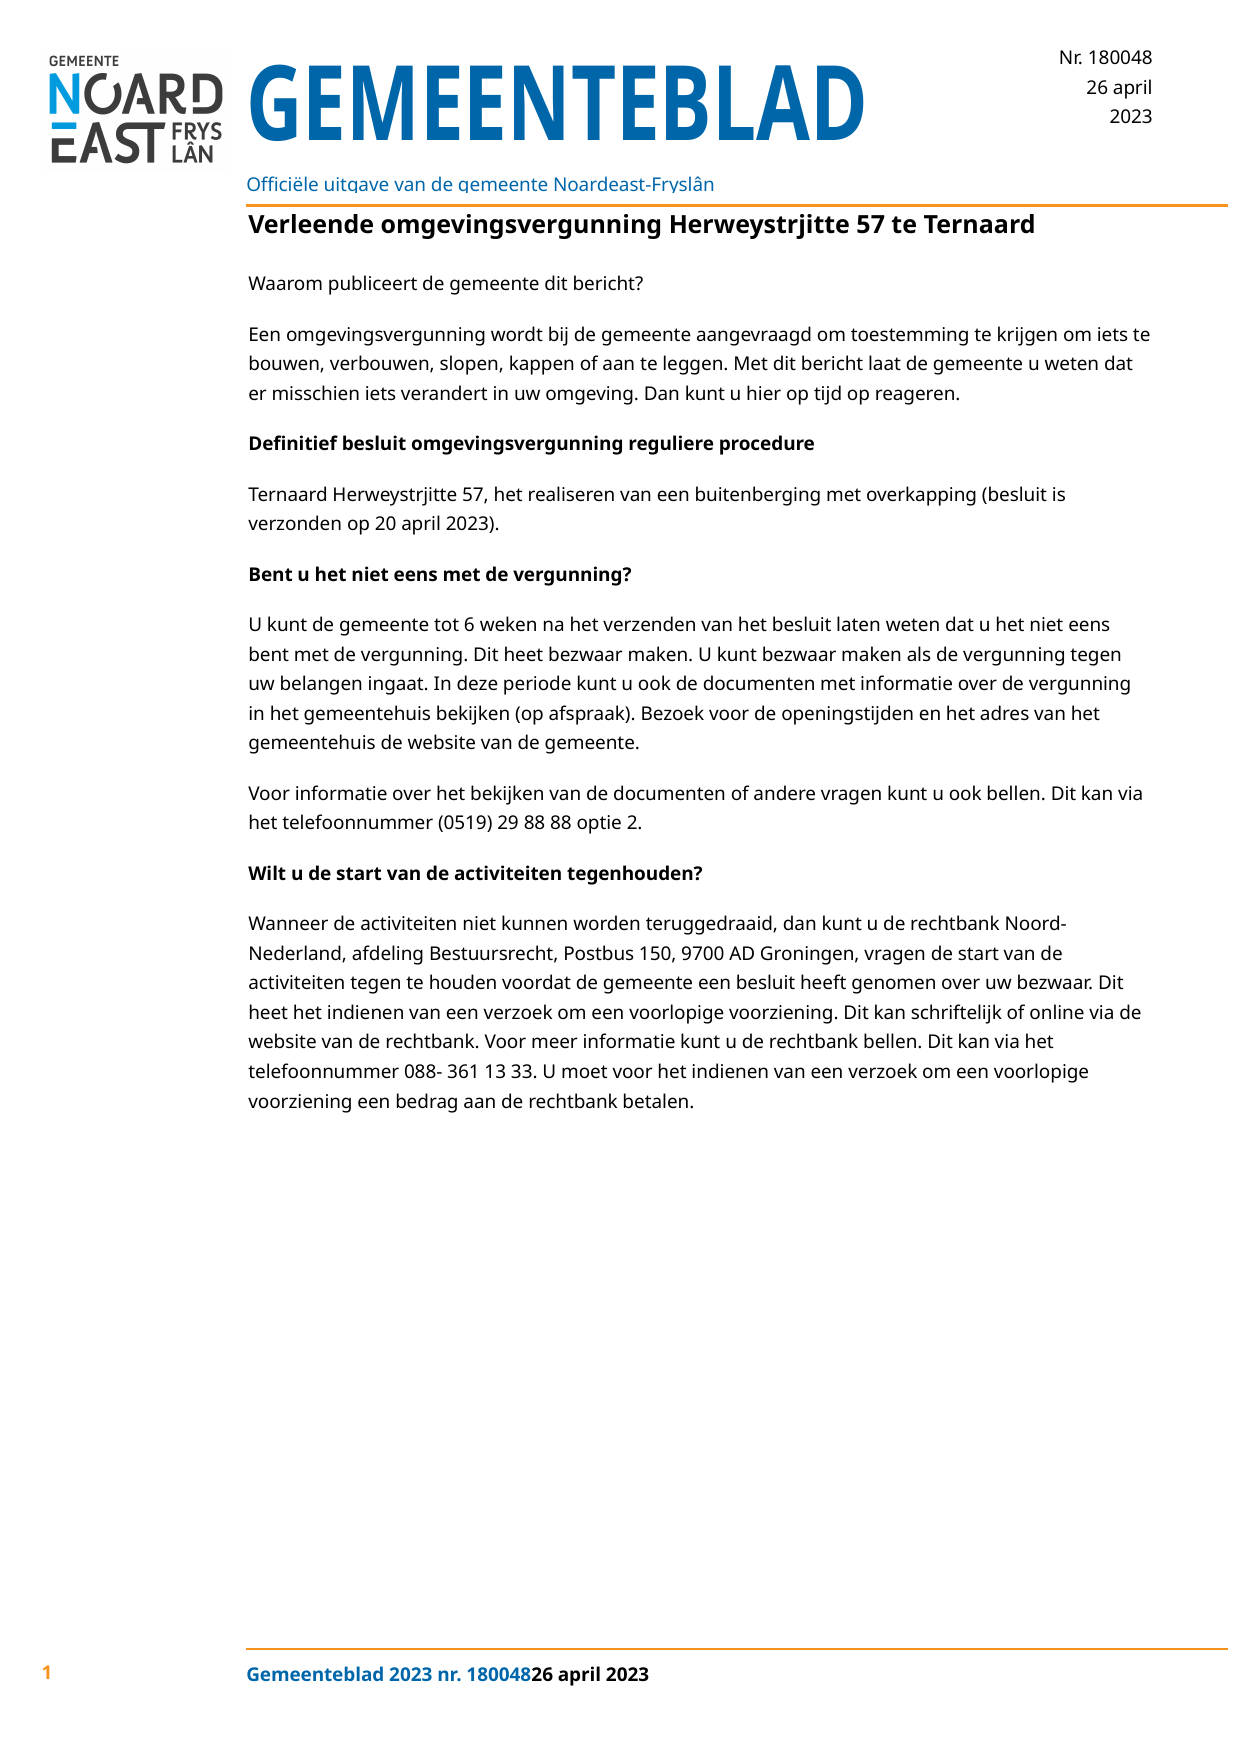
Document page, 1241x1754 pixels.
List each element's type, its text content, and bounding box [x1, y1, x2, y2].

text Een omgevingsvergunning wordt bij de gemeente aangevraagd om toestemming te krijgen om iets te bouwen, verbouwen, slopen, kappen of aan te leggen. Met dit bericht laat de gemeente u weten dat er misschien iets verandert in uw omgeving. Dan kunt u hier op tijd op reageren. [248, 321, 1152, 406]
text Ternaard Herweystrjitte 57, het realiseren van een buitenberging met overkapping (besluit is verzonden op 20 april 2023). [248, 481, 1152, 536]
text Waarom publiceert de gemeente dit bericht? [248, 270, 1152, 296]
text Bent u het niet eens met de vergunning? [248, 561, 1152, 586]
text Wilt u de start van de activiteiten tegenhouden? [248, 860, 1152, 886]
text U kunt de gemeente tot 6 weken na het verzenden van het besluit laten weten dat u het niet eens bent met de vergunning. Dit heet bezwaar maken. U kunt bezwaar maken als de vergunning tegen uw belangen ingaat. In deze periode kunt u ook de documenten met informatie over de vergunning in het gemeentehuis bekijken (op afspraak). Bezoek voor de openingstijden en het adres van het gemeentehuis de website van de gemeente. [248, 611, 1152, 755]
text Definitief besluit omgevingsvergunning reguliere procedure [248, 430, 1152, 456]
picture [41, 47, 231, 172]
text Wanneer de activiteiten niet kunnen worden teruggedraaid, dan kunt u de rechtbank Noord-Nederland, afdeling Bestuursrecht, Postbus 150, 9700 AD Groningen, vragen de start van de activiteiten tegen te houden voordat de gemeente een besluit heeft genomen over uw bezwaar. Dit heet het indienen van een verzoek om een voorlopige voorziening. Dit kan schriftelijk of online via de website van de rechtbank. Voor meer informatie kunt u de rechtbank bellen. Dit kan via het telefoonnummer 088- 361 13 33. U moet voor het indienen van een verzoek om een voorlopige voorziening een bedrag aan de rechtbank betalen. [248, 910, 1152, 1113]
text Voor informatie over het bekijken van de documenten of andere vragen kunt u ook bellen. Dit kan via het telefoonnummer (0519) 29 88 88 optie 2. [248, 780, 1152, 835]
text Verleende omgevingsvergunning Herweystrjitte 57 te Ternaard [248, 207, 1152, 241]
